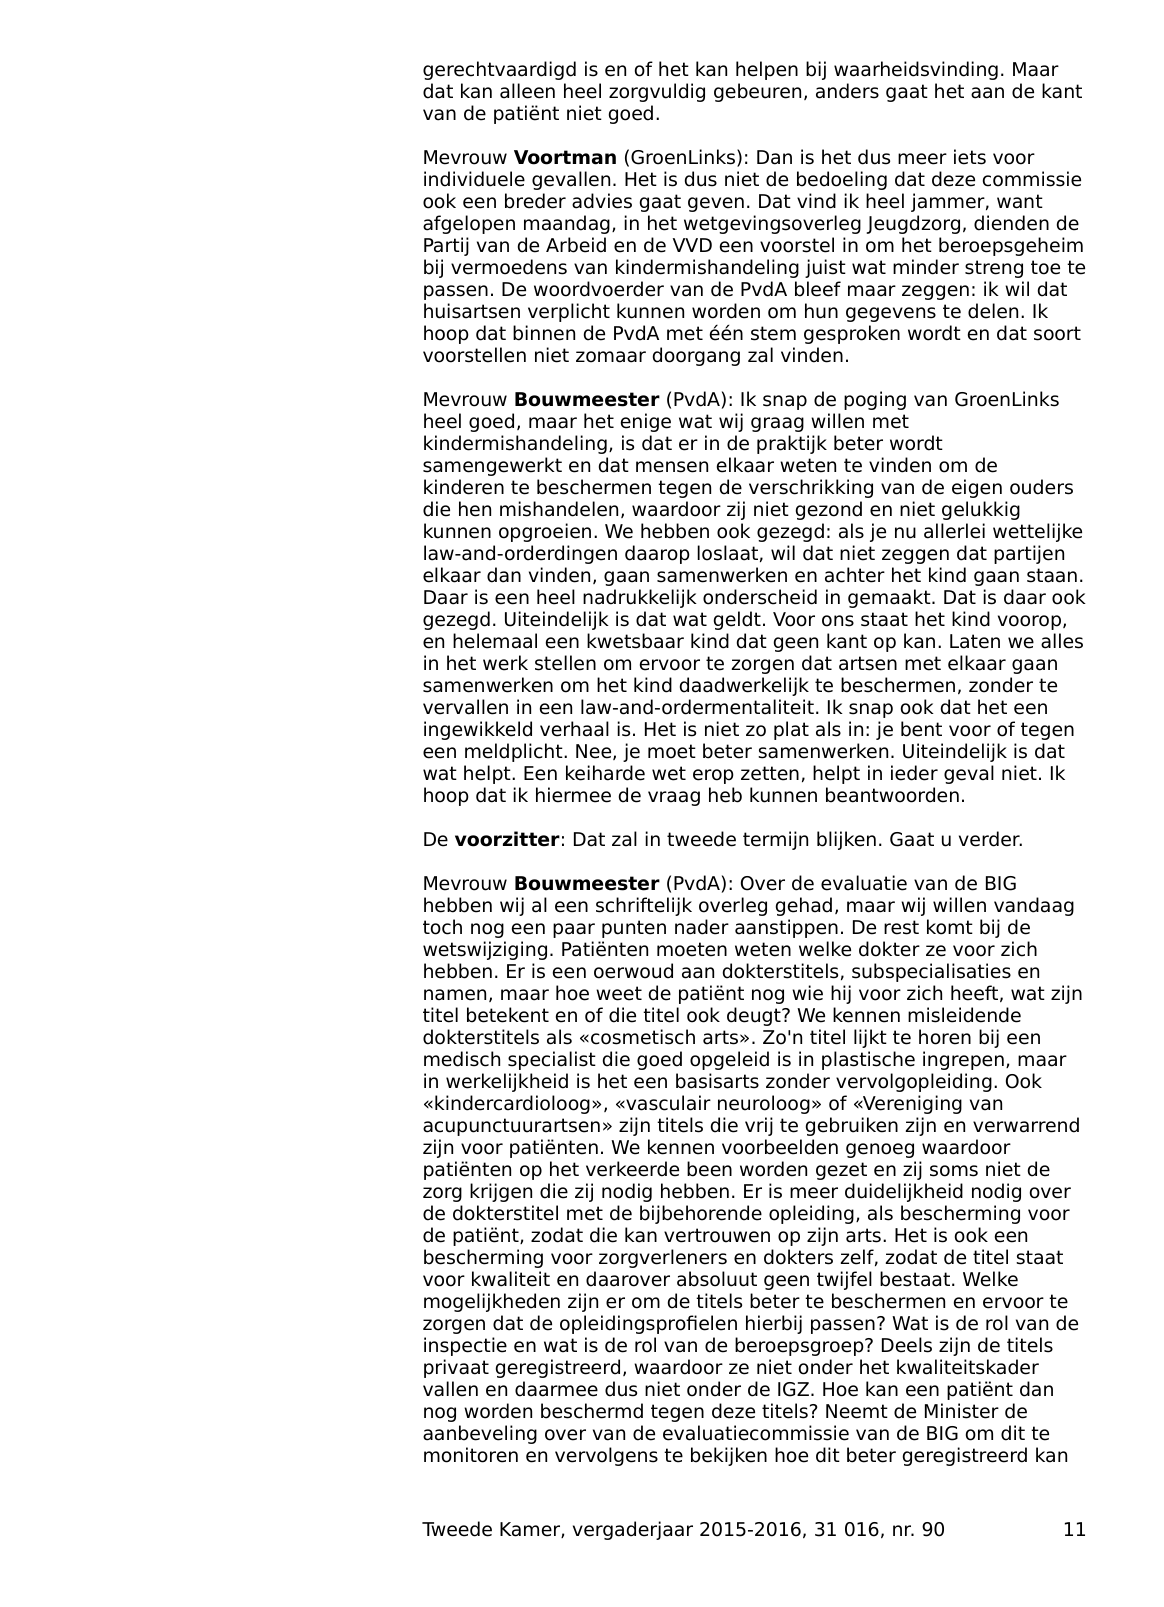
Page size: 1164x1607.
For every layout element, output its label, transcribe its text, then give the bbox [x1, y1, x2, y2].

text Mevrouw Bouwmeester (PvdA): Over de evaluatie van de BIG hebben wij al een schriftelijk overleg gehad, maar wij willen vandaag toch nog een paar punten nader aanstippen. De rest komt bij de wetswijziging. Patiënten moeten weten welke dokter ze voor zich hebben. Er is een oerwoud aan dokterstitels, subspecialisaties en namen, maar hoe weet de patiënt nog wie hij voor zich heeft, wat zijn titel betekent en of die titel ook deugt? We kennen misleidende dokterstitels als «cosmetisch arts». Zo'n titel lijkt te horen bij een medisch specialist die goed opgeleid is in plastische ingrepen, maar in werkelijkheid is het een basisarts zonder vervolgopleiding. Ook «kindercardioloog», «vasculair neuroloog» of «Vereniging van acupunctuurartsen» zijn titels die vrij te gebruiken zijn en verwarrend zijn voor patiënten. We kennen voorbeelden genoeg waardoor patiënten op het verkeerde been worden gezet en zij soms niet de zorg krijgen die zij nodig hebben. Er is meer duidelijkheid nodig over de dokterstitel met de bijbehorende opleiding, als bescherming voor de patiënt, zodat die kan vertrouwen op zijn arts. Het is ook een bescherming voor zorgverleners en dokters zelf, zodat de titel staat voor kwaliteit en daarover absoluut geen twijfel bestaat. Welke mogelijkheden zijn er om de titels beter te beschermen en ervoor te zorgen dat de opleidingsprofielen hierbij passen? Wat is de rol van de inspectie en wat is de rol van de beroepsgroep? Deels zijn de titels privaat geregistreerd, waardoor ze niet onder het kwaliteitskader vallen en daarmee dus niet onder de IGZ. Hoe kan een patiënt dan nog worden beschermd tegen deze titels? Neemt de Minister de aanbeveling over van de evaluatiecommissie van de BIG om dit te monitoren en vervolgens te bekijken hoe dit beter geregistreerd kan [422, 873, 1087, 1467]
text gerechtvaardigd is en of het kan helpen bij waarheidsvinding. Maar dat kan alleen heel zorgvuldig gebeuren, anders gaat het aan de kant van de patiënt niet goed. [422, 59, 1087, 125]
text De voorzitter: Dat zal in tweede termijn blijken. Gaat u verder. [422, 829, 1087, 851]
text Mevrouw Voortman (GroenLinks): Dan is het dus meer iets voor individuele gevallen. Het is dus niet de bedoeling dat deze commissie ook een breder advies gaat geven. Dat vind ik heel jammer, want afgelopen maandag, in het wetgevingsoverleg Jeugdzorg, dienden de Partij van de Arbeid en de VVD een voorstel in om het beroepsgeheim bij vermoedens van kindermishandeling juist wat minder streng toe te passen. De woordvoerder van de PvdA bleef maar zeggen: ik wil dat huisartsen verplicht kunnen worden om hun gegevens te delen. Ik hoop dat binnen de PvdA met één stem gesproken wordt en dat soort voorstellen niet zomaar doorgang zal vinden. [422, 147, 1087, 367]
text Mevrouw Bouwmeester (PvdA): Ik snap de poging van GroenLinks heel goed, maar het enige wat wij graag willen met kindermishandeling, is dat er in de praktijk beter wordt samengewerkt en dat mensen elkaar weten te vinden om de kinderen te beschermen tegen de verschrikking van de eigen ouders die hen mishandelen, waardoor zij niet gezond en niet gelukkig kunnen opgroeien. We hebben ook gezegd: als je nu allerlei wettelijke law-and-orderdingen daarop loslaat, wil dat niet zeggen dat partijen elkaar dan vinden, gaan samenwerken en achter het kind gaan staan. Daar is een heel nadrukkelijk onderscheid in gemaakt. Dat is daar ook gezegd. Uiteindelijk is dat wat geldt. Voor ons staat het kind voorop, en helemaal een kwetsbaar kind dat geen kant op kan. Laten we alles in het werk stellen om ervoor te zorgen dat artsen met elkaar gaan samenwerken om het kind daadwerkelijk te beschermen, zonder te vervallen in een law-and-ordermentaliteit. Ik snap ook dat het een ingewikkeld verhaal is. Het is niet zo plat als in: je bent voor of tegen een meldplicht. Nee, je moet beter samenwerken. Uiteindelijk is dat wat helpt. Een keiharde wet erop zetten, helpt in ieder geval niet. Ik hoop dat ik hiermee de vraag heb kunnen beantwoorden. [422, 389, 1087, 807]
